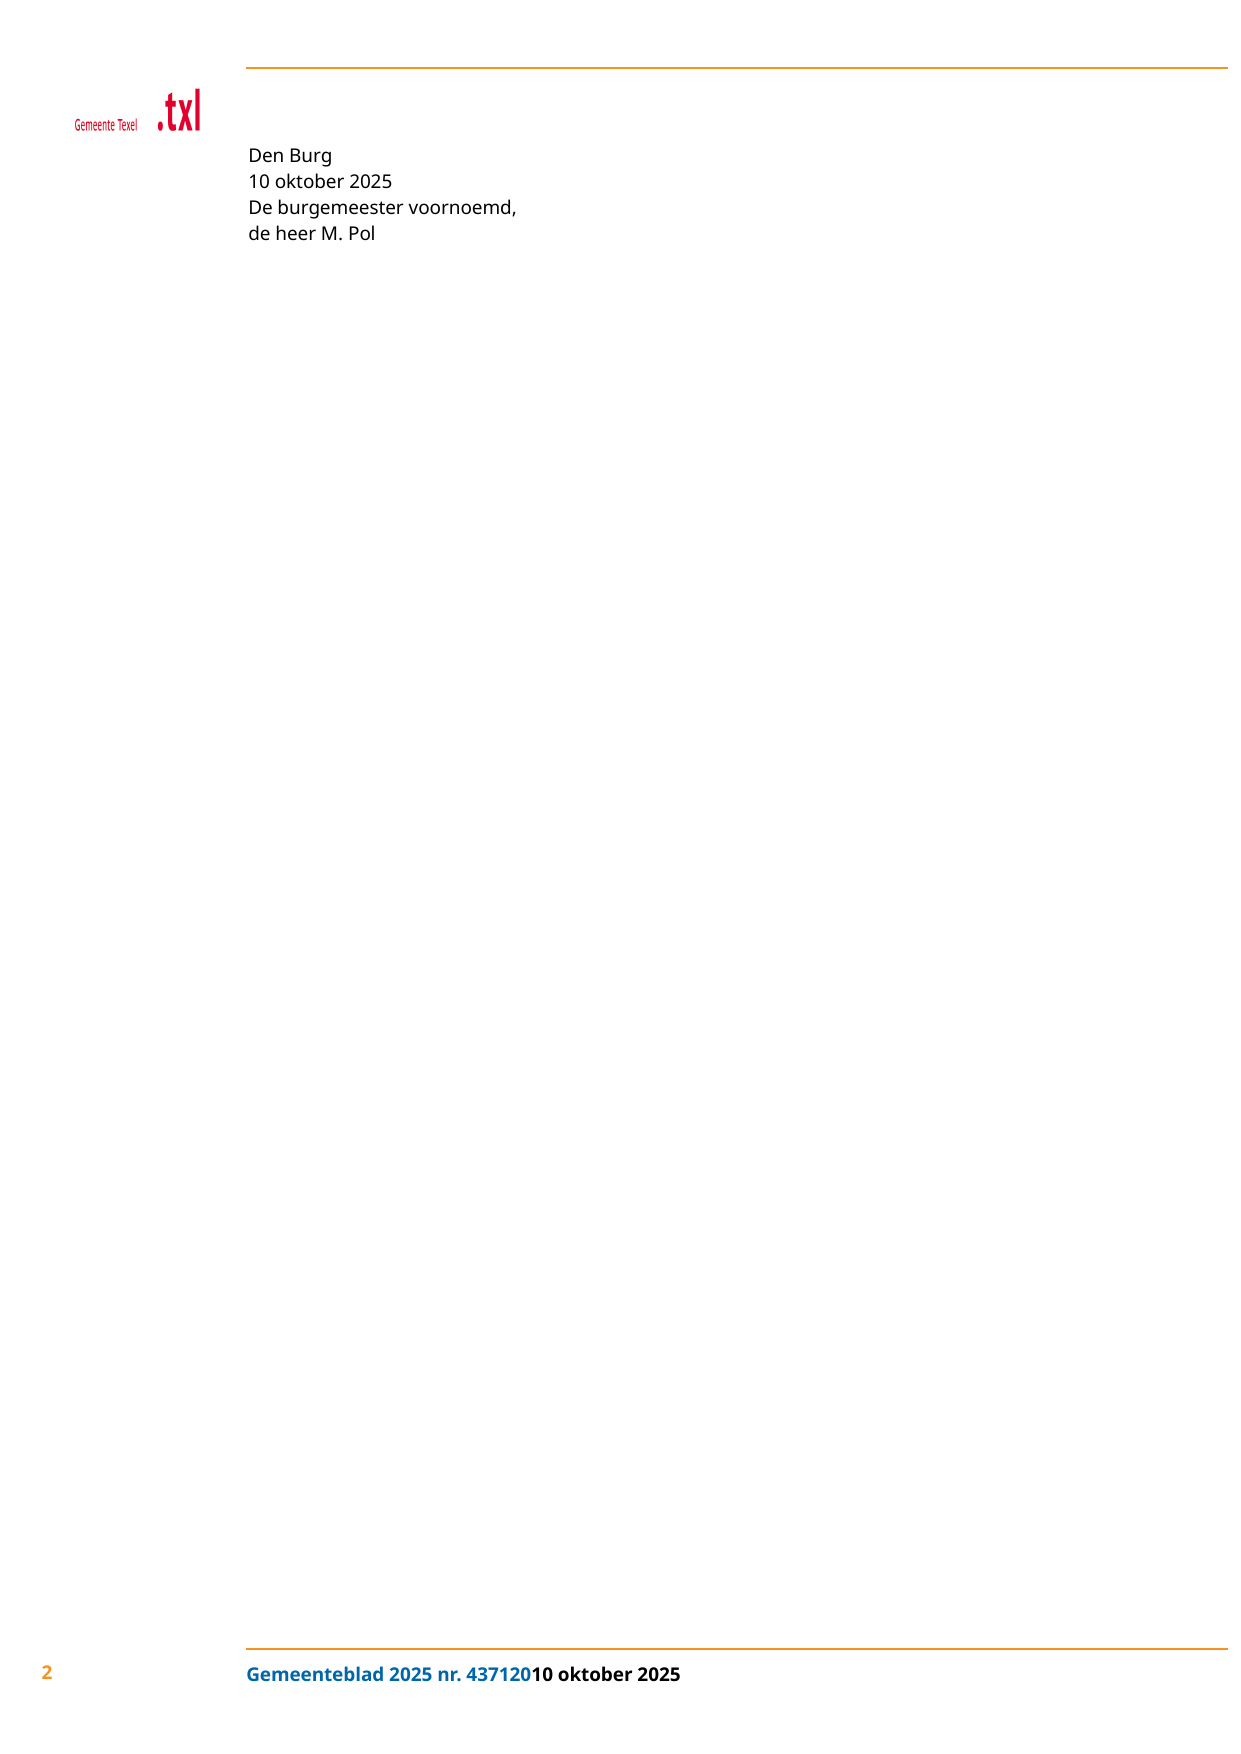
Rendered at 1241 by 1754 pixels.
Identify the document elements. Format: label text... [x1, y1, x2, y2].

picture [41, 47, 231, 172]
text Den Burg [248, 143, 1152, 168]
text 10 oktober 2025 [248, 168, 1152, 194]
text de heer M. Pol [248, 220, 1152, 246]
text De burgemeester voornoemd, [248, 194, 1152, 220]
